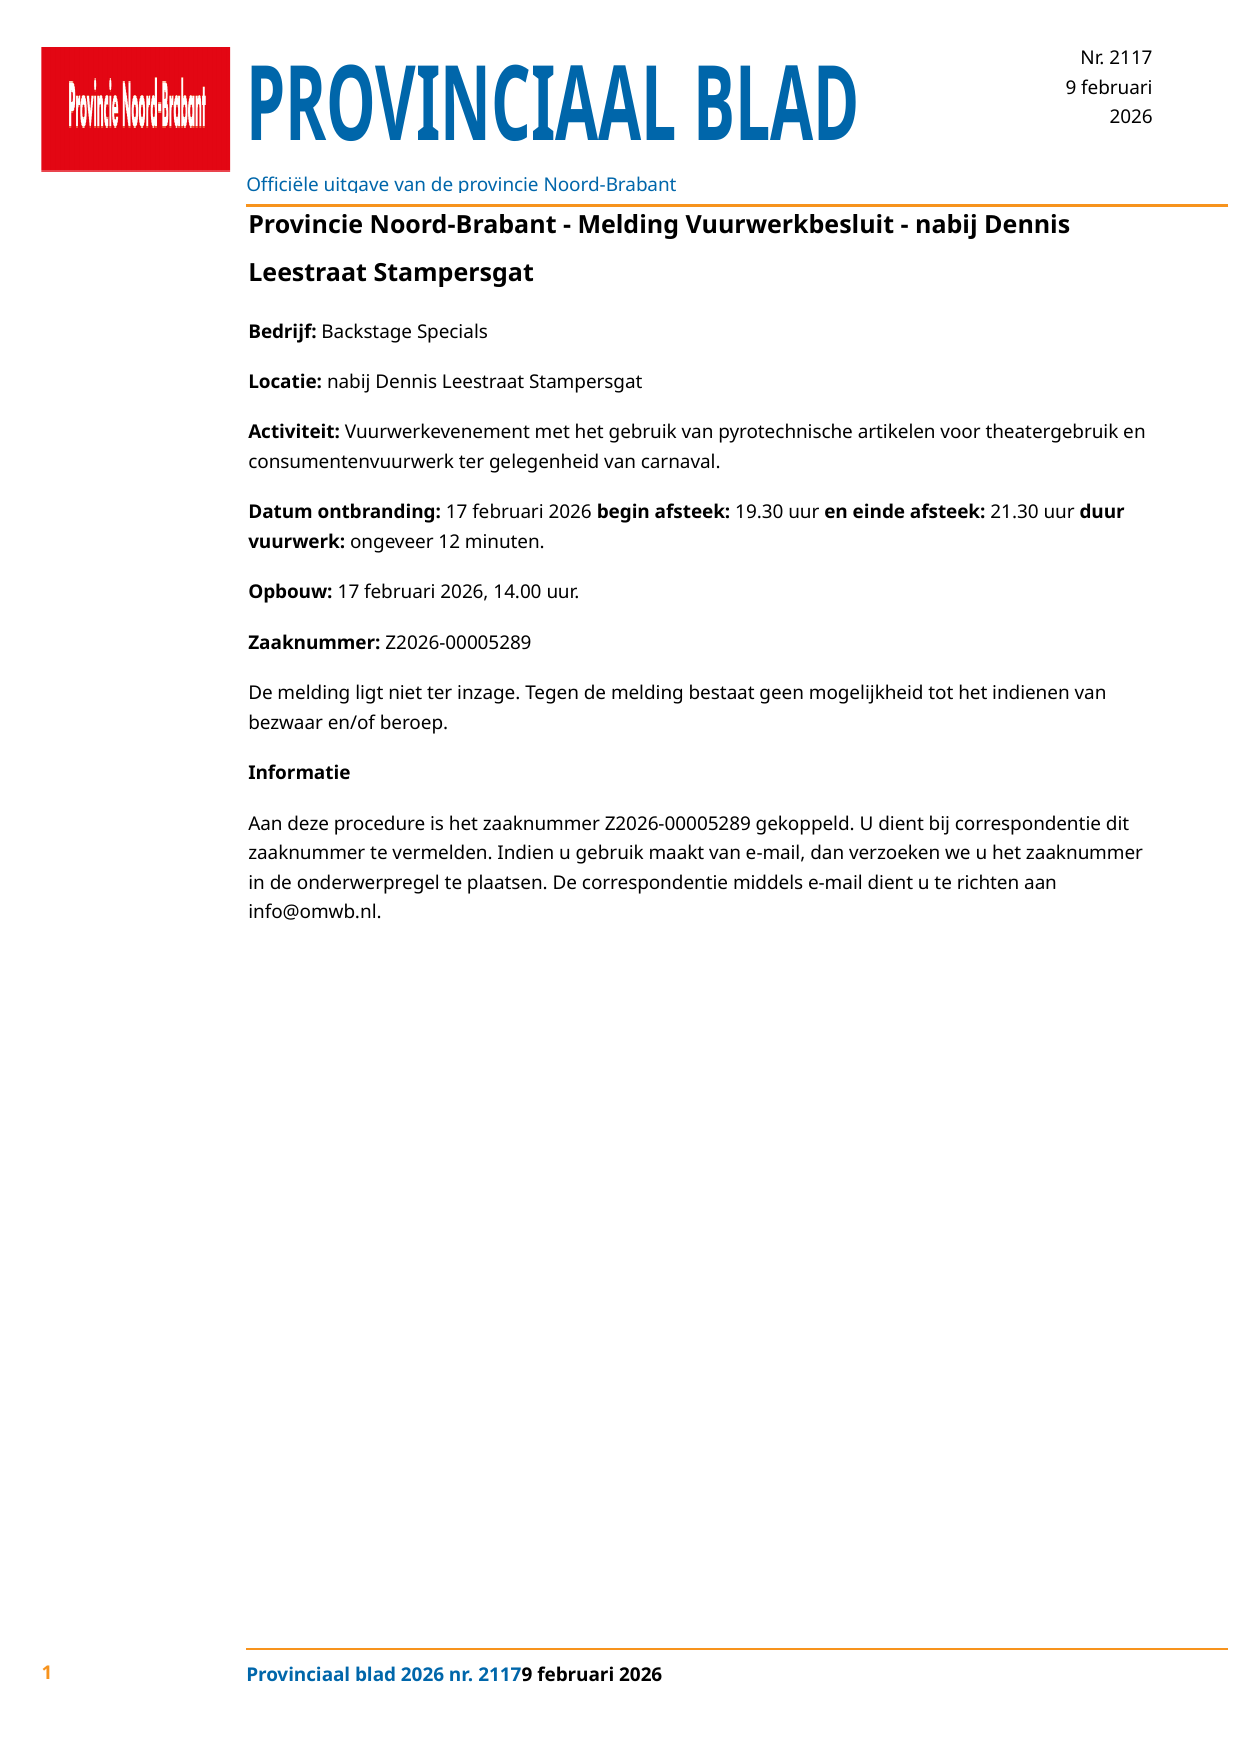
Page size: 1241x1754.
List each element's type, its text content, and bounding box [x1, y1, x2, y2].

text Zaaknummer: Z2026-00005289 [248, 629, 1152, 655]
text Activiteit: Vuurwerkevenement met het gebruik van pyrotechnische artikelen voor theatergebruik en consumentenvuurwerk ter gelegenheid van carnaval. [248, 419, 1152, 474]
text Informatie [248, 759, 1152, 785]
text Opbouw: 17 februari 2026, 14.00 uur. [248, 579, 1152, 604]
text Aan deze procedure is het zaaknummer Z2026-00005289 gekoppeld. U dient bij correspondentie dit zaaknummer te vermelden. Indien u gebruik maakt van e-mail, dan verzoeken we u het zaaknummer in de onderwerpregel te plaatsen. De correspondentie middels e-mail dient u te richten aan info@omwb.nl. [248, 810, 1152, 924]
text Datum ontbranding: 17 februari 2026 begin afsteek: 19.30 uur en einde afsteek: 21.30 uur duur vuurwerk: ongeveer 12 minuten. [248, 499, 1152, 554]
text Provincie Noord-Brabant - Melding Vuurwerkbesluit - nabij Dennis Leestraat Stampersgat [248, 207, 1152, 288]
text Bedrijf: Backstage Specials [248, 318, 1152, 344]
text De melding ligt niet ter inzage. Tegen de melding bestaat geen mogelijkheid tot het indienen van bezwaar en/of beroep. [248, 679, 1152, 735]
picture [41, 47, 231, 172]
text Locatie: nabij Dennis Leestraat Stampersgat [248, 368, 1152, 394]
